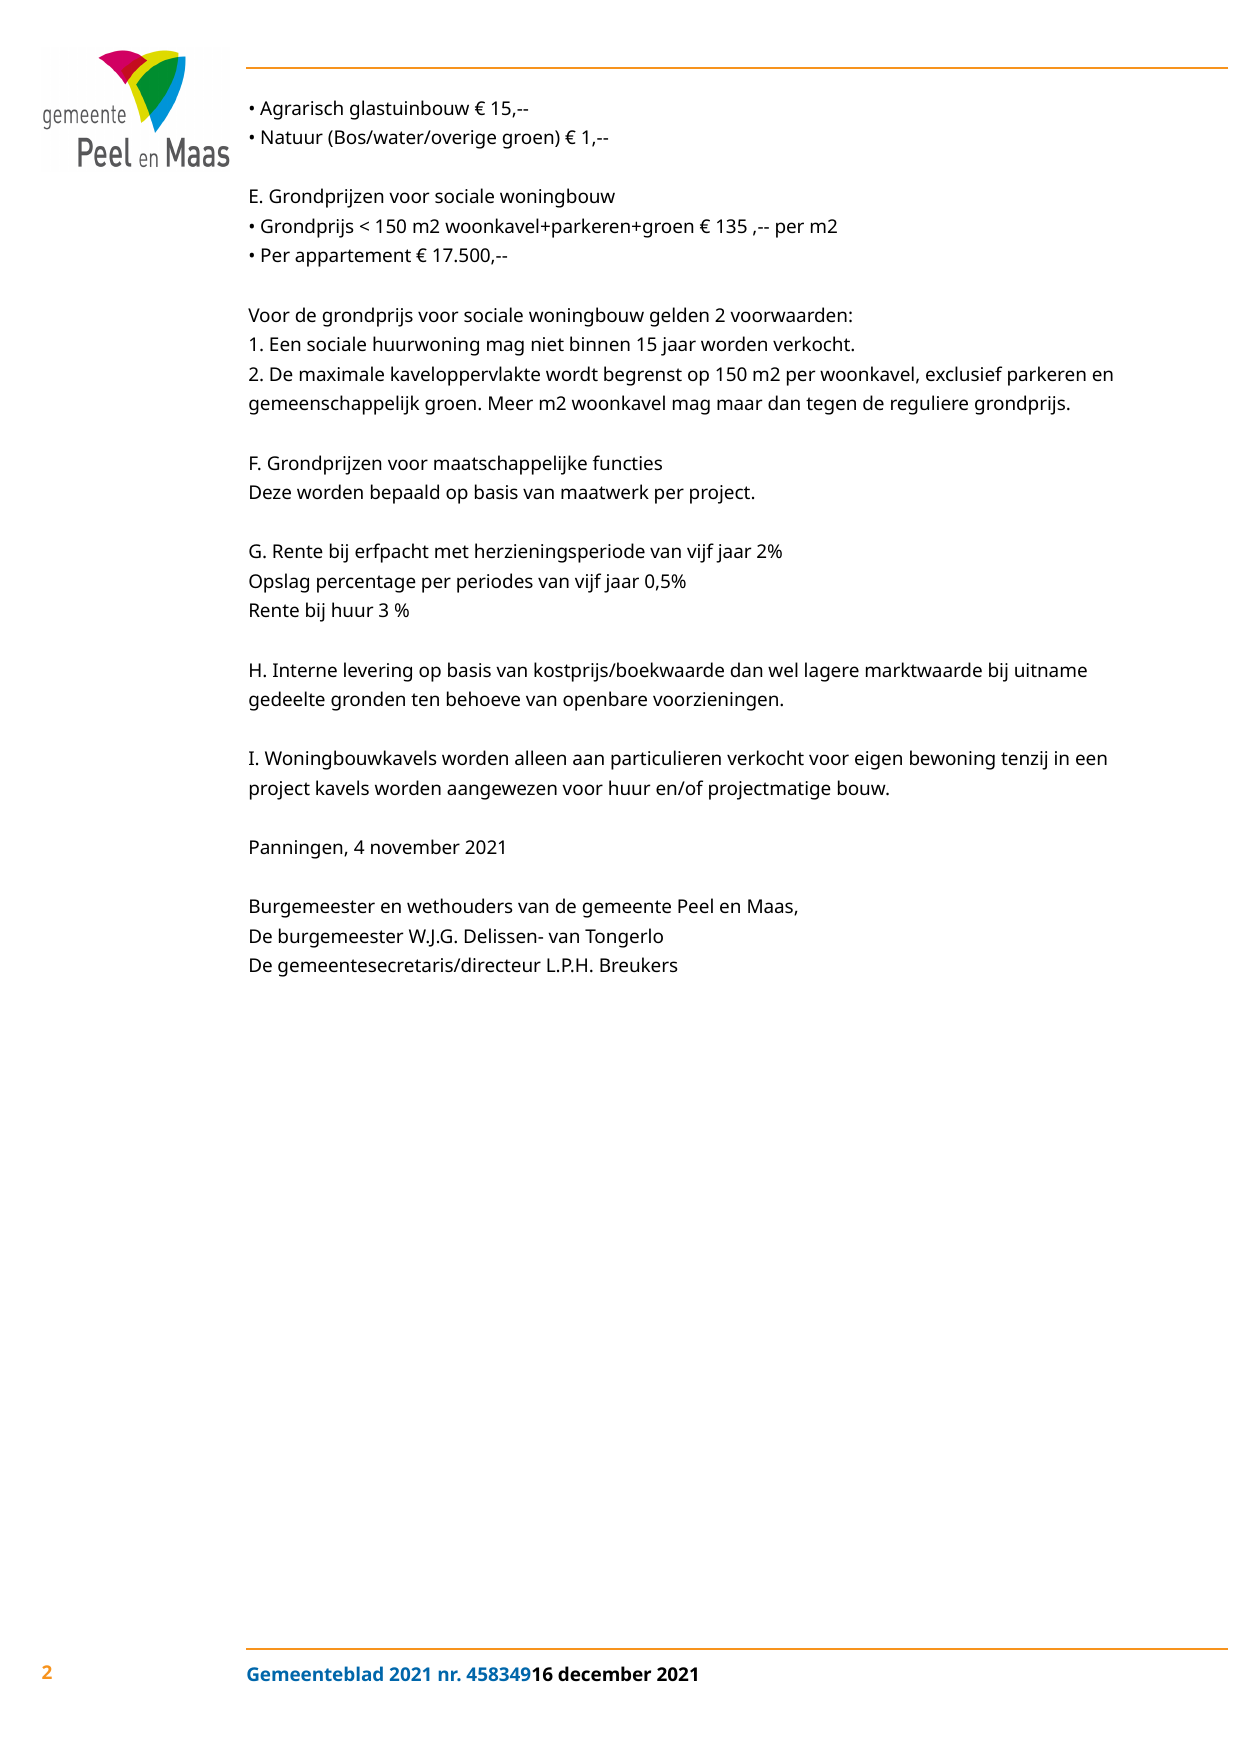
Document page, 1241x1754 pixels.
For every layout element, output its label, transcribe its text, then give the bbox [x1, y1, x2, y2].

text Opslag percentage per periodes van vijf jaar 0,5% [248, 568, 1152, 594]
text F. Grondprijzen voor maatschappelijke functies [248, 450, 1152, 476]
text • Agrarisch glastuinbouw € 15,-- [248, 95, 1152, 121]
text Rente bij huur 3 % [248, 598, 1152, 623]
text Voor de grondprijs voor sociale woningbouw gelden 2 voorwaarden: [248, 302, 1152, 328]
text I. Woningbouwkavels worden alleen aan particulieren verkocht voor eigen bewoning tenzij in een project kavels worden aangewezen voor huur en/of projectmatige bouw. [248, 746, 1152, 801]
text De gemeentesecretaris/directeur L.P.H. Breukers [248, 953, 1152, 978]
text Panningen, 4 november 2021 [248, 834, 1152, 860]
text • Per appartement € 17.500,-- [248, 243, 1152, 268]
text Deze worden bepaald op basis van maatwerk per project. [248, 479, 1152, 505]
text • Grondprijs < 150 m2 woonkavel+parkeren+groen € 135 ,-- per m2 [248, 213, 1152, 239]
text E. Grondprijzen voor sociale woningbouw [248, 183, 1152, 209]
text De burgemeester W.J.G. Delissen- van Tongerlo [248, 923, 1152, 949]
text G. Rente bij erfpacht met herzieningsperiode van vijf jaar 2% [248, 538, 1152, 564]
picture [41, 47, 231, 172]
text Burgemeester en wethouders van de gemeente Peel en Maas, [248, 893, 1152, 919]
text • Natuur (Bos/water/overige groen) € 1,-- [248, 124, 1152, 150]
text 1. Een sociale huurwoning mag niet binnen 15 jaar worden verkocht. [248, 331, 1152, 357]
text 2. De maximale kaveloppervlakte wordt begrenst op 150 m2 per woonkavel, exclusief parkeren en gemeenschappelijk groen. Meer m2 woonkavel mag maar dan tegen de reguliere grondprijs. [248, 361, 1152, 416]
text H. Interne levering op basis van kostprijs/boekwaarde dan wel lagere marktwaarde bij uitname gedeelte gronden ten behoeve van openbare voorzieningen. [248, 657, 1152, 712]
